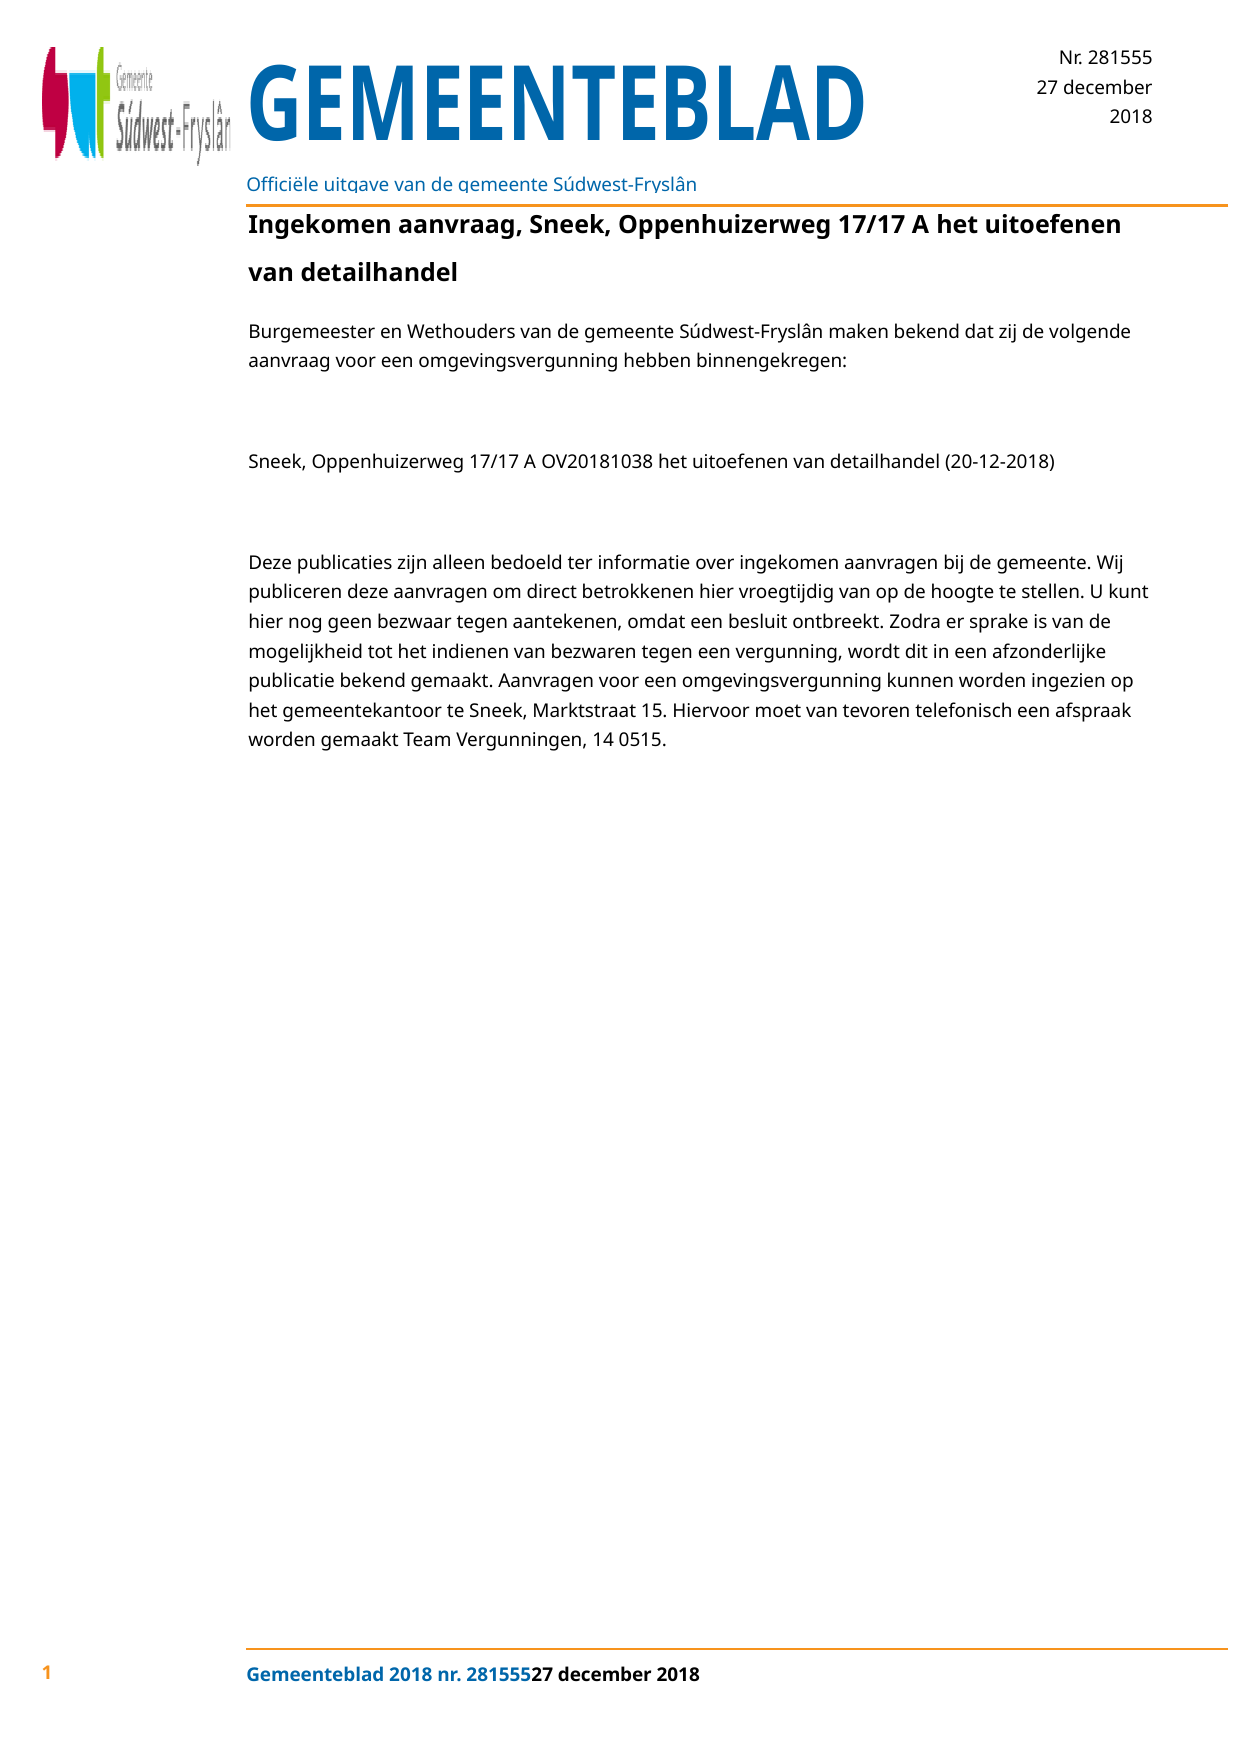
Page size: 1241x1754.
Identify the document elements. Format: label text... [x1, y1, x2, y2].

text Ingekomen aanvraag, Sneek, Oppenhuizerweg 17/17 A het uitoefenen van detailhandel [248, 207, 1152, 288]
text Sneek, Oppenhuizerweg 17/17 A OV20181038 het uitoefenen van detailhandel (20-12-2018) [248, 448, 1152, 474]
text Burgemeester en Wethouders van de gemeente Súdwest-Fryslân maken bekend dat zij de volgende aanvraag voor een omgevingsvergunning hebben binnengekregen: [248, 318, 1152, 373]
picture [41, 47, 231, 172]
text Deze publicaties zijn alleen bedoeld ter informatie over ingekomen aanvragen bij de gemeente. Wij publiceren deze aanvragen om direct betrokkenen hier vroegtijdig van op de hoogte te stellen. U kunt hier nog geen bezwaar tegen aantekenen, omdat een besluit ontbreekt. Zodra er sprake is van de mogelijkheid tot het indienen van bezwaren tegen een vergunning, wordt dit in een afzonderlijke publicatie bekend gemaakt. Aanvragen voor een omgevingsvergunning kunnen worden ingezien op het gemeentekantoor te Sneek, Marktstraat 15. Hiervoor moet van tevoren telefonisch een afspraak worden gemaakt Team Vergunningen, 14 0515. [248, 549, 1152, 752]
